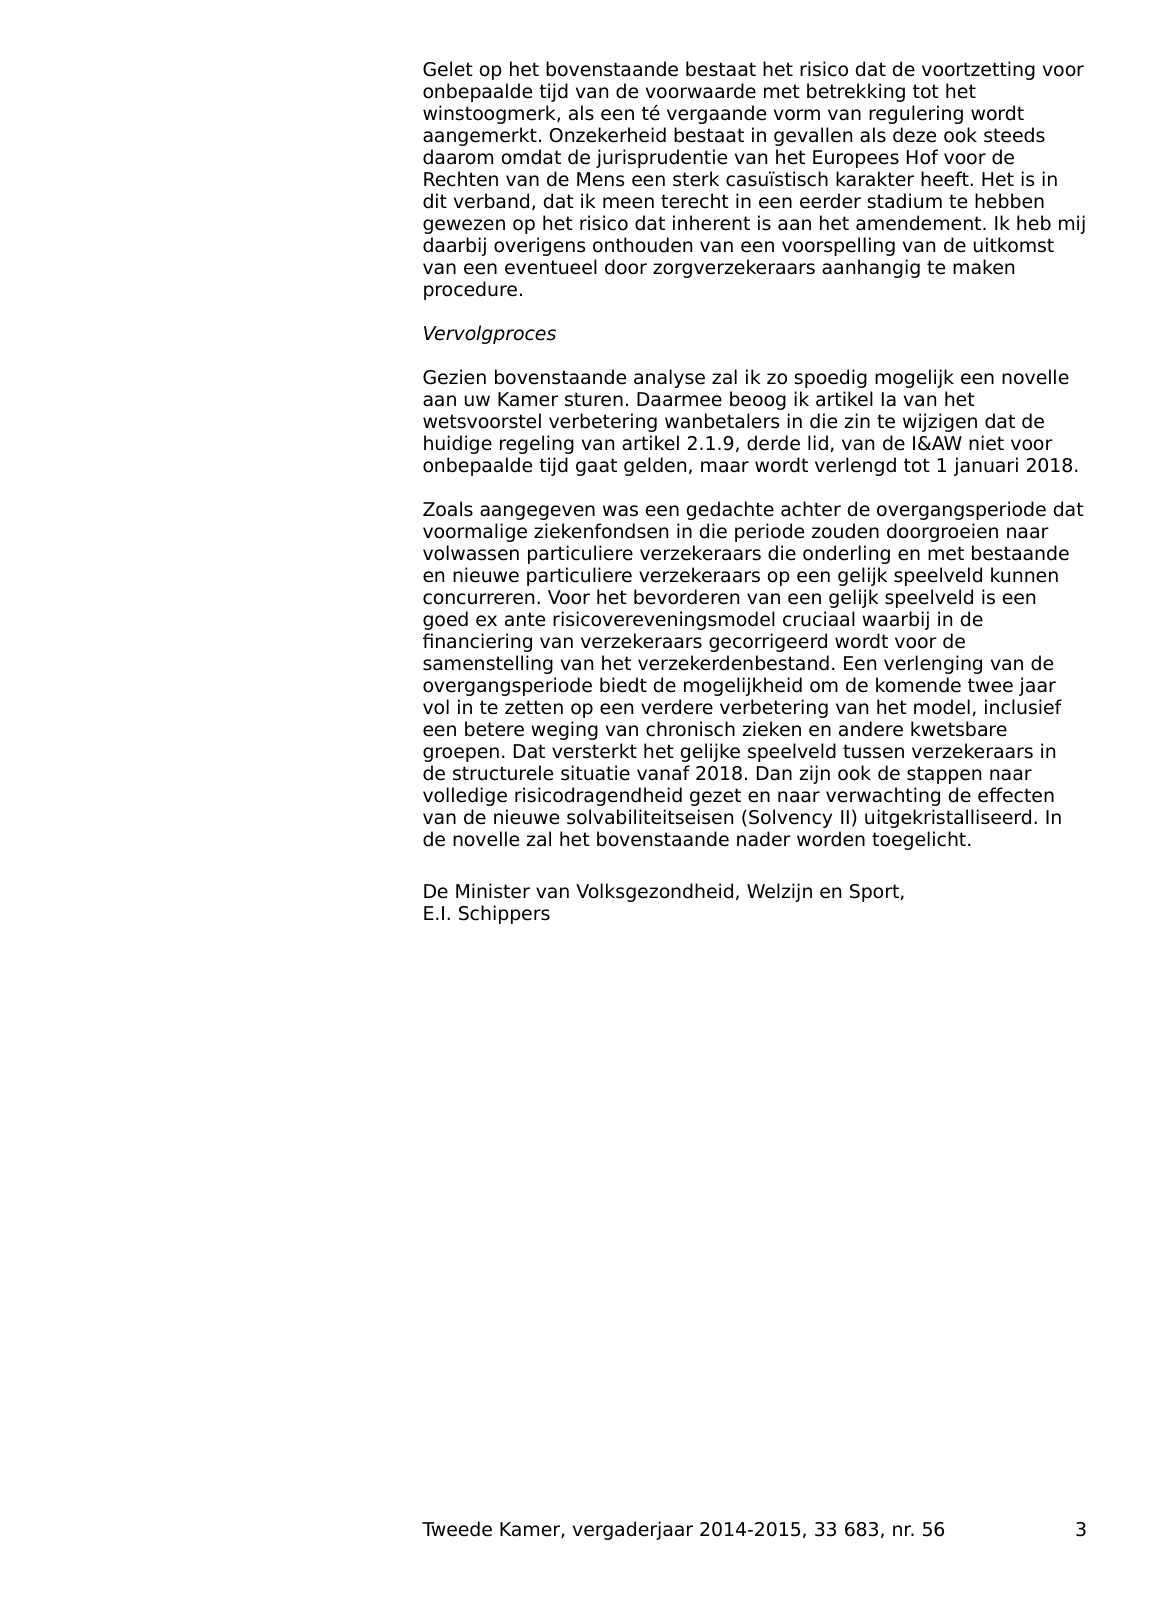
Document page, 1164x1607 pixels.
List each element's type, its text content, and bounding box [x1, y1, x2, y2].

text De Minister van Volksgezondheid, Welzijn en Sport, E.I. Schippers [422, 881, 1087, 925]
text Zoals aangegeven was een gedachte achter de overgangsperiode dat voormalige ziekenfondsen in die periode zouden doorgroeien naar volwassen particuliere verzekeraars die onderling en met bestaande en nieuwe particuliere verzekeraars op een gelijk speelveld kunnen concurreren. Voor het bevorderen van een gelijk speelveld is een goed ex ante risicovereveningsmodel cruciaal waarbij in de financiering van verzekeraars gecorrigeerd wordt voor de samenstelling van het verzekerdenbestand. Een verlenging van de overgangsperiode biedt de mogelijkheid om de komende twee jaar vol in te zetten op een verdere verbetering van het model, inclusief een betere weging van chronisch zieken en andere kwetsbare groepen. Dat versterkt het gelijke speelveld tussen verzekeraars in de structurele situatie vanaf 2018. Dan zijn ook de stappen naar volledige risicodragendheid gezet en naar verwachting de effecten van de nieuwe solvabiliteitseisen (Solvency II) uitgekristalliseerd. In de novelle zal het bovenstaande nader worden toegelicht. [422, 499, 1087, 851]
subtitle Vervolgproces [422, 323, 1087, 345]
text Gelet op het bovenstaande bestaat het risico dat de voortzetting voor onbepaalde tijd van de voorwaarde met betrekking tot het winstoogmerk, als een té vergaande vorm van regulering wordt aangemerkt. Onzekerheid bestaat in gevallen als deze ook steeds daarom omdat de jurisprudentie van het Europees Hof voor de Rechten van de Mens een sterk casuïstisch karakter heeft. Het is in dit verband, dat ik meen terecht in een eerder stadium te hebben gewezen op het risico dat inherent is aan het amendement. Ik heb mij daarbij overigens onthouden van een voorspelling van de uitkomst van een eventueel door zorgverzekeraars aanhangig te maken procedure. [422, 59, 1087, 301]
text Gezien bovenstaande analyse zal ik zo spoedig mogelijk een novelle aan uw Kamer sturen. Daarmee beoog ik artikel Ia van het wetsvoorstel verbetering wanbetalers in die zin te wijzigen dat de huidige regeling van artikel 2.1.9, derde lid, van de I&AW niet voor onbepaalde tijd gaat gelden, maar wordt verlengd tot 1 januari 2018. [422, 367, 1087, 477]
